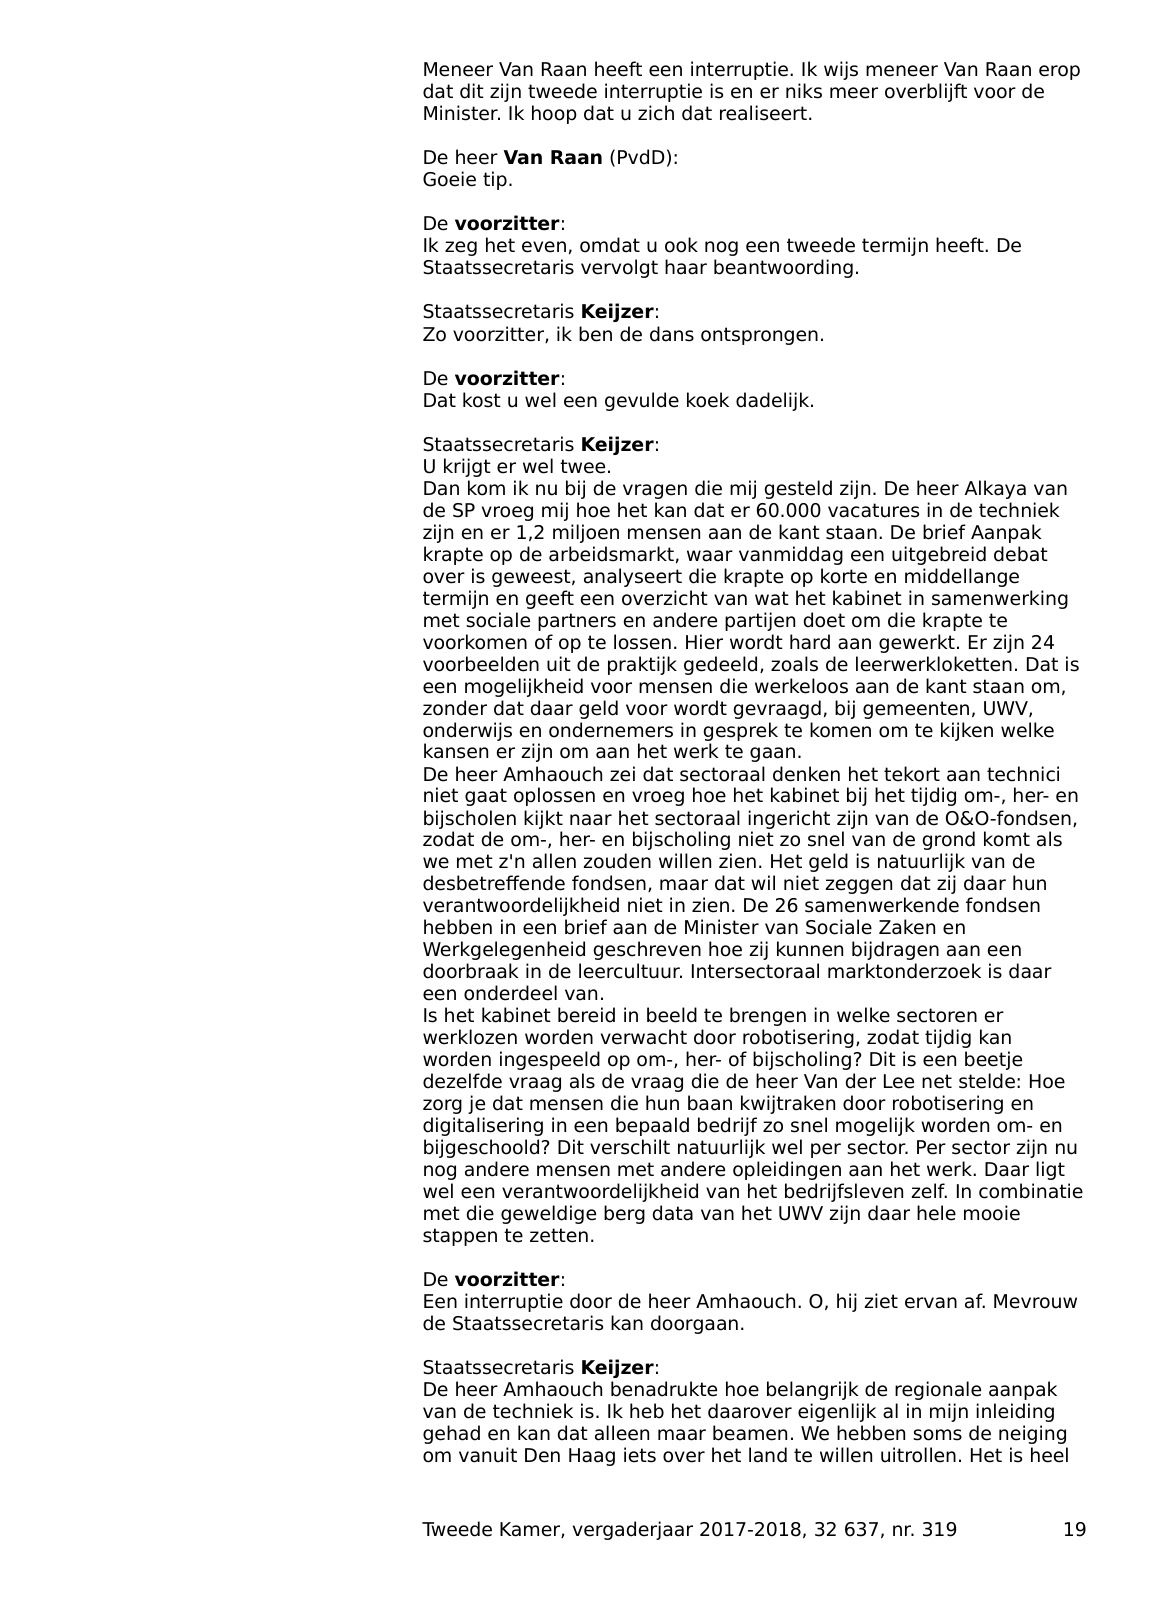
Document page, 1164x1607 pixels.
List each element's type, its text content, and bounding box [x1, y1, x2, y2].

text U krijgt er wel twee. [422, 456, 1087, 478]
text De voorzitter: [422, 213, 1087, 235]
text Ik zeg het even, omdat u ook nog een tweede termijn heeft. De Staatssecretaris vervolgt haar beantwoording. [422, 235, 1087, 279]
text Dat kost u wel een gevulde koek dadelijk. [422, 389, 1087, 412]
text Zo voorzitter, ik ben de dans ontsprongen. [422, 323, 1087, 345]
text Dan kom ik nu bij de vragen die mij gesteld zijn. De heer Alkaya van de SP vroeg mij hoe het kan dat er 60.000 vacatures in de techniek zijn en er 1,2 miljoen mensen aan de kant staan. De brief Aanpak krapte op de arbeidsmarkt, waar vanmiddag een uitgebreid debat over is geweest, analyseert die krapte op korte en middellange termijn en geeft een overzicht van wat het kabinet in samenwerking met sociale partners en andere partijen doet om die krapte te voorkomen of op te lossen. Hier wordt hard aan gewerkt. Er zijn 24 voorbeelden uit de praktijk gedeeld, zoals de leerwerkloketten. Dat is een mogelijkheid voor mensen die werkeloos aan de kant staan om, zonder dat daar geld voor wordt gevraagd, bij gemeenten, UWV, onderwijs en ondernemers in gesprek te komen om te kijken welke kansen er zijn om aan het werk te gaan. [422, 478, 1087, 763]
text Is het kabinet bereid in beeld te brengen in welke sectoren er werklozen worden verwacht door robotisering, zodat tijdig kan worden ingespeeld op om-, her- of bijscholing? Dit is een beetje dezelfde vraag als de vraag die de heer Van der Lee net stelde: Hoe zorg je dat mensen die hun baan kwijtraken door robotisering en digitalisering in een bepaald bedrijf zo snel mogelijk worden om- en bijgeschoold? Dit verschilt natuurlijk wel per sector. Per sector zijn nu nog andere mensen met andere opleidingen aan het werk. Daar ligt wel een verantwoordelijkheid van het bedrijfsleven zelf. In combinatie met die geweldige berg data van het UWV zijn daar hele mooie stappen te zetten. [422, 1005, 1087, 1247]
text De heer Amhaouch benadrukte hoe belangrijk de regionale aanpak van de techniek is. Ik heb het daarover eigenlijk al in mijn inleiding gehad en kan dat alleen maar beamen. We hebben soms de neiging om vanuit Den Haag iets over het land te willen uitrollen. Het is heel [422, 1379, 1087, 1467]
text Staatssecretaris Keijzer: [422, 1357, 1087, 1379]
text Een interruptie door de heer Amhaouch. O, hij ziet ervan af. Mevrouw de Staatssecretaris kan doorgaan. [422, 1291, 1087, 1335]
text De heer Van Raan (PvdD): [422, 147, 1087, 169]
text Goeie tip. [422, 169, 1087, 191]
text Staatssecretaris Keijzer: [422, 434, 1087, 456]
text De heer Amhaouch zei dat sectoraal denken het tekort aan technici niet gaat oplossen en vroeg hoe het kabinet bij het tijdig om-, her- en bijscholen kijkt naar het sectoraal ingericht zijn van de O&O-fondsen, zodat de om-, her- en bijscholing niet zo snel van de grond komt als we met z'n allen zouden willen zien. Het geld is natuurlijk van de desbetreffende fondsen, maar dat wil niet zeggen dat zij daar hun verantwoordelijkheid niet in zien. De 26 samenwerkende fondsen hebben in een brief aan de Minister van Sociale Zaken en Werkgelegenheid geschreven hoe zij kunnen bijdragen aan een doorbraak in de leercultuur. Intersectoraal marktonderzoek is daar een onderdeel van. [422, 763, 1087, 1005]
text Staatssecretaris Keijzer: [422, 301, 1087, 323]
text De voorzitter: [422, 1269, 1087, 1291]
text Meneer Van Raan heeft een interruptie. Ik wijs meneer Van Raan erop dat dit zijn tweede interruptie is en er niks meer overblijft voor de Minister. Ik hoop dat u zich dat realiseert. [422, 59, 1087, 125]
text De voorzitter: [422, 368, 1087, 389]
